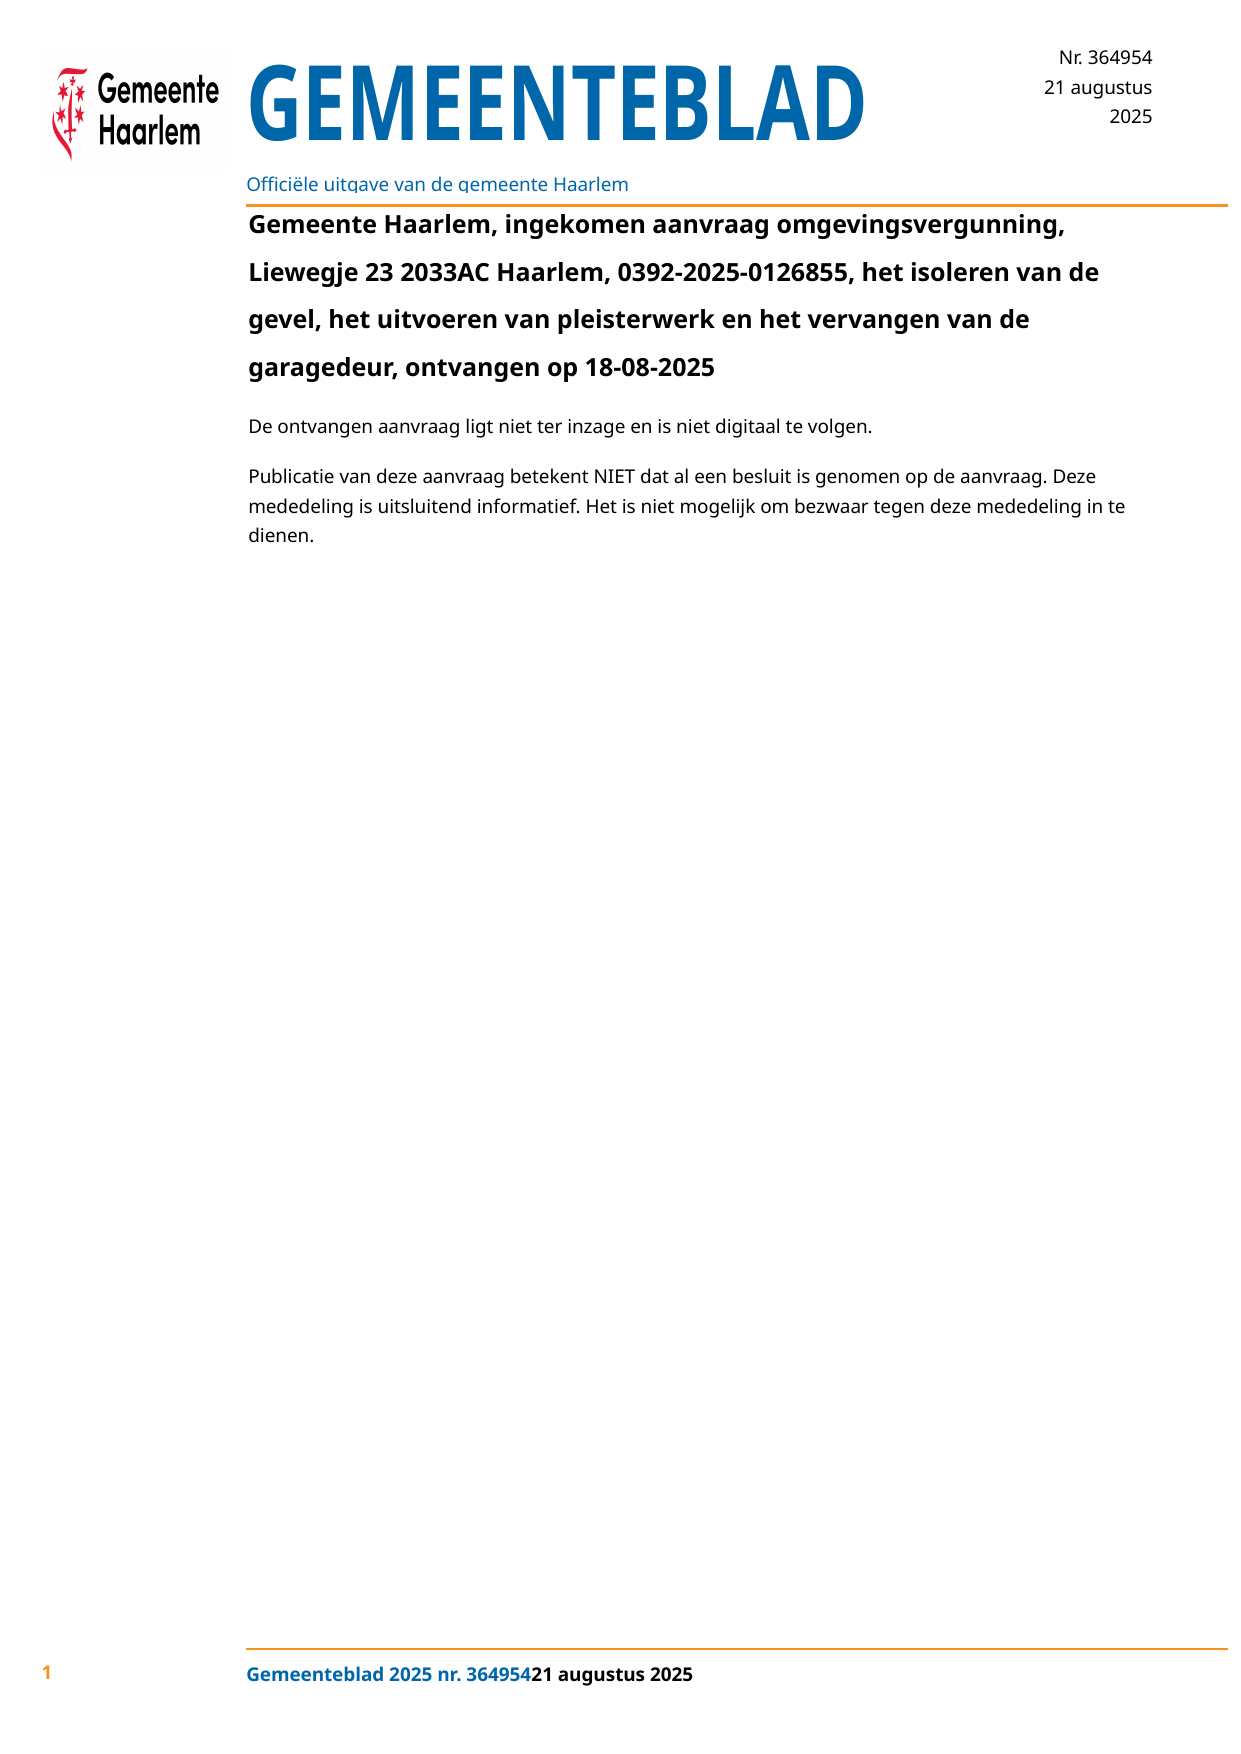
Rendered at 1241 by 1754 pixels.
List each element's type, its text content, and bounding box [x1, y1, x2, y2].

text Publicatie van deze aanvraag betekent NIET dat al een besluit is genomen op de aanvraag. Deze mededeling is uitsluitend informatief. Het is niet mogelijk om bezwaar tegen deze mededeling in te dienen. [248, 463, 1152, 548]
text De ontvangen aanvraag ligt niet ter inzage en is niet digitaal te volgen. [248, 413, 1152, 439]
text Gemeente Haarlem, ingekomen aanvraag omgevingsvergunning, Liewegje 23 2033AC Haarlem, 0392-2025-0126855, het isoleren van de gevel, het uitvoeren van pleisterwerk en het vervangen van de garagedeur, ontvangen op 18-08-2025 [248, 207, 1152, 384]
picture [41, 47, 231, 172]
